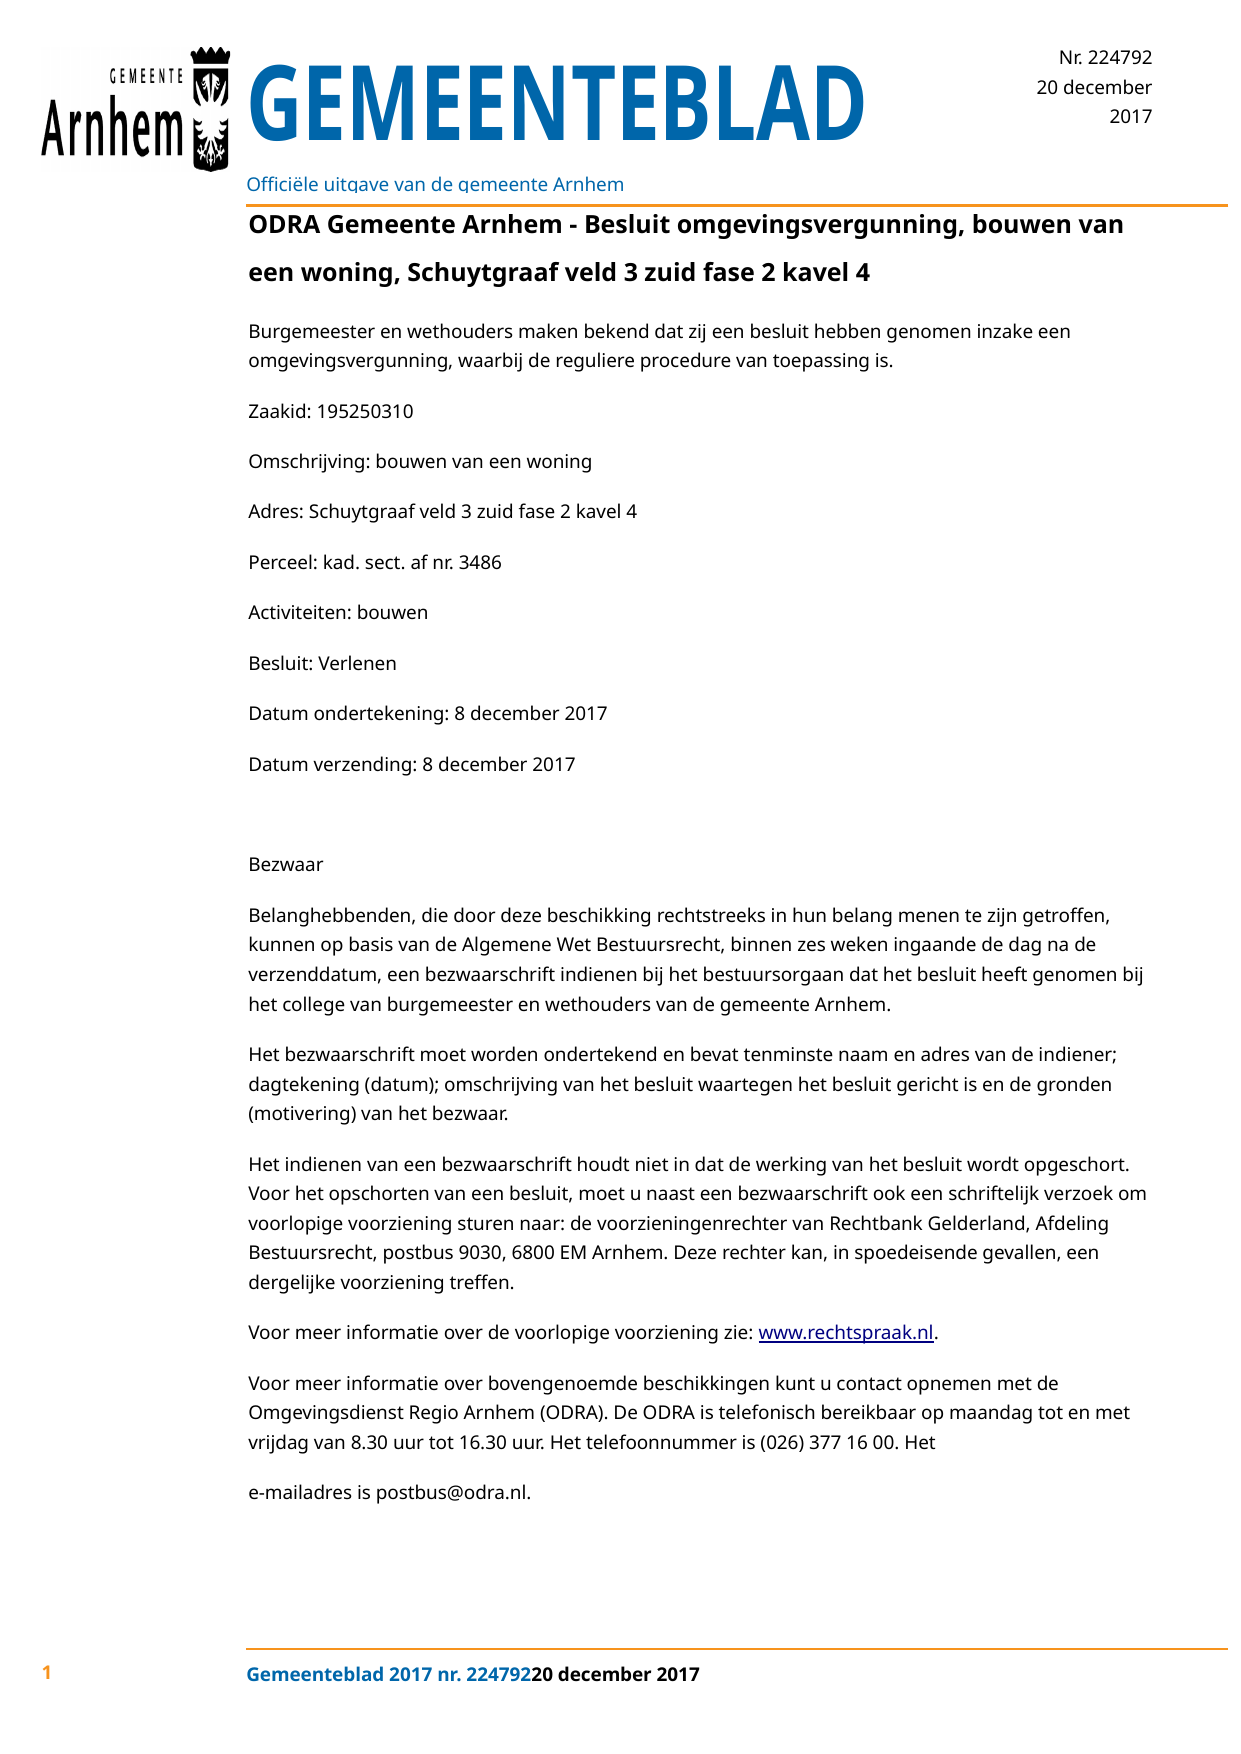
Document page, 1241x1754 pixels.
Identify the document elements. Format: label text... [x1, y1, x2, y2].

text Besluit: Verlenen [248, 650, 1152, 676]
text Activiteiten: bouwen [248, 599, 1152, 625]
text Het indienen van een bezwaarschrift houdt niet in dat de werking van het besluit wordt opgeschort. Voor het opschorten van een besluit, moet u naast een bezwaarschrift ook een schriftelijk verzoek om voorlopige voorziening sturen naar: de voorzieningenrechter van Rechtbank Gelderland, Afdeling Bestuursrecht, postbus 9030, 6800 EM Arnhem. Deze rechter kan, in spoedeisende gevallen, een dergelijke voorziening treffen. [248, 1151, 1152, 1295]
picture [41, 47, 231, 172]
text Belanghebbenden, die door deze beschikking rechtstreeks in hun belang menen te zijn getroffen, kunnen op basis van de Algemene Wet Bestuursrecht, binnen zes weken ingaande de dag na de verzenddatum, een bezwaarschrift indienen bij het bestuursorgaan dat het besluit heeft genomen bij het college van burgemeester en wethouders van de gemeente Arnhem. [248, 902, 1152, 1017]
text Het bezwaarschrift moet worden ondertekend en bevat tenminste naam en adres van de indiener; dagtekening (datum); omschrijving van het besluit waartegen het besluit gericht is en de gronden (motivering) van het bezwaar. [248, 1041, 1152, 1126]
text e-mailadres is postbus@odra.nl. [248, 1479, 1152, 1505]
text Burgemeester en wethouders maken bekend dat zij een besluit hebben genomen inzake een omgevingsvergunning, waarbij de reguliere procedure van toepassing is. [248, 318, 1152, 373]
text Adres: Schuytgraaf veld 3 zuid fase 2 kavel 4 [248, 499, 1152, 524]
text ODRA Gemeente Arnhem - Besluit omgevingsvergunning, bouwen van een woning, Schuytgraaf veld 3 zuid fase 2 kavel 4 [248, 207, 1152, 288]
text Voor meer informatie over de voorlopige voorziening zie: www.rechtspraak.nl. [248, 1319, 1152, 1345]
text Bezwaar [248, 852, 1152, 877]
text Voor meer informatie over bovengenoemde beschikkingen kunt u contact opnemen met de Omgevingsdienst Regio Arnhem (ODRA). De ODRA is telefonisch bereikbaar op maandag tot en met vrijdag van 8.30 uur tot 16.30 uur. Het telefoonnummer is (026) 377 16 00. Het [248, 1370, 1152, 1455]
text Zaakid: 195250310 [248, 398, 1152, 424]
text Omschrijving: bouwen van een woning [248, 448, 1152, 474]
text Datum verzending: 8 december 2017 [248, 751, 1152, 777]
text Perceel: kad. sect. af nr. 3486 [248, 549, 1152, 575]
text Datum ondertekening: 8 december 2017 [248, 700, 1152, 726]
